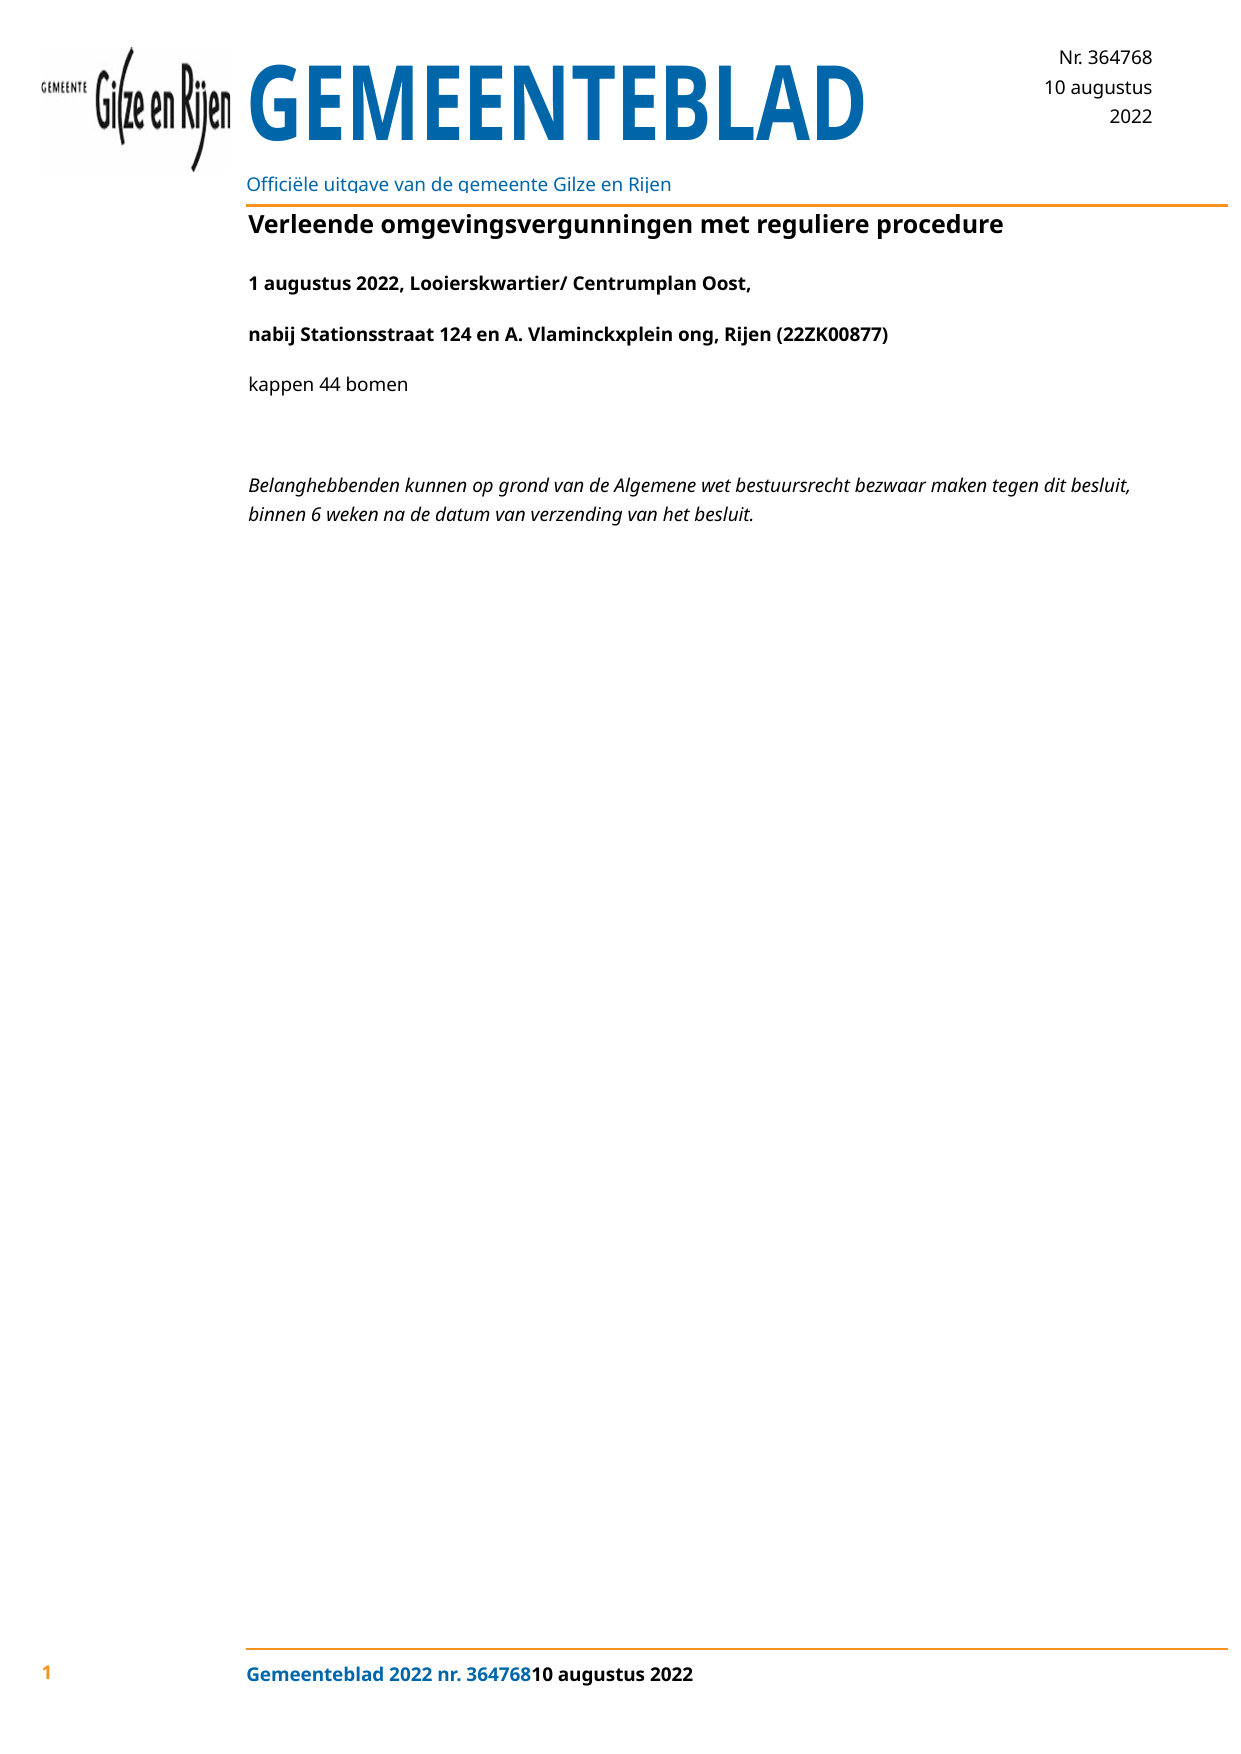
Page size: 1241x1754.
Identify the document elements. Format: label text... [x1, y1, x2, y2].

text kappen 44 bomen [248, 371, 1152, 397]
picture [41, 47, 231, 172]
text Belanghebbenden kunnen op grond van de Algemene wet bestuursrecht bezwaar maken tegen dit besluit, binnen 6 weken na de datum van verzending van het besluit. [248, 472, 1152, 527]
text nabij Stationsstraat 124 en A. Vlaminckxplein ong, Rijen (22ZK00877) [248, 321, 1152, 346]
text 1 augustus 2022, Looierskwartier/ Centrumplan Oost, [248, 270, 1152, 296]
text Verleende omgevingsvergunningen met reguliere procedure [248, 207, 1152, 241]
